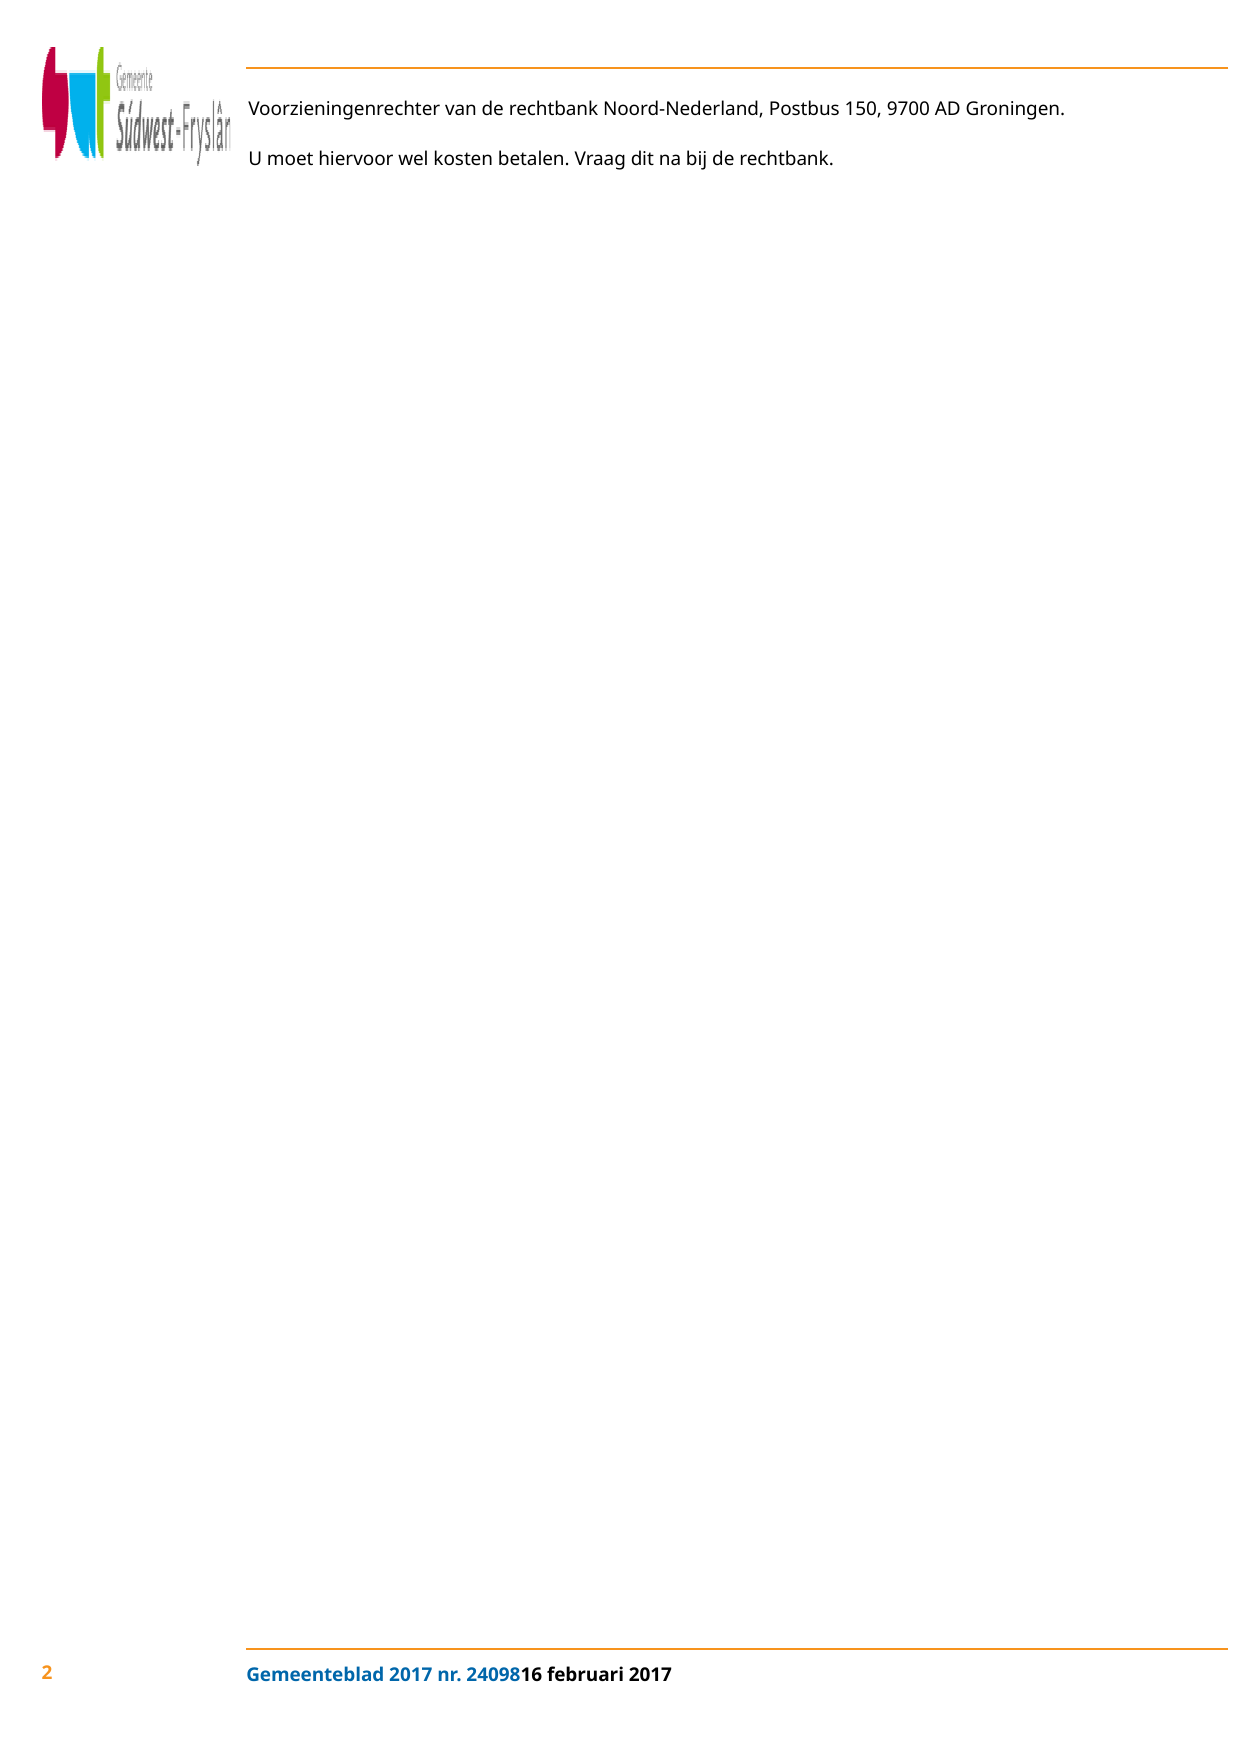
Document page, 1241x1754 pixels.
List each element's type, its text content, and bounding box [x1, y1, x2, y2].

picture [41, 47, 231, 172]
text U moet hiervoor wel kosten betalen. Vraag dit na bij de rechtbank. [248, 145, 1152, 171]
text Voorzieningenrechter van de rechtbank Noord-Nederland, Postbus 150, 9700 AD Groningen. [248, 95, 1152, 121]
